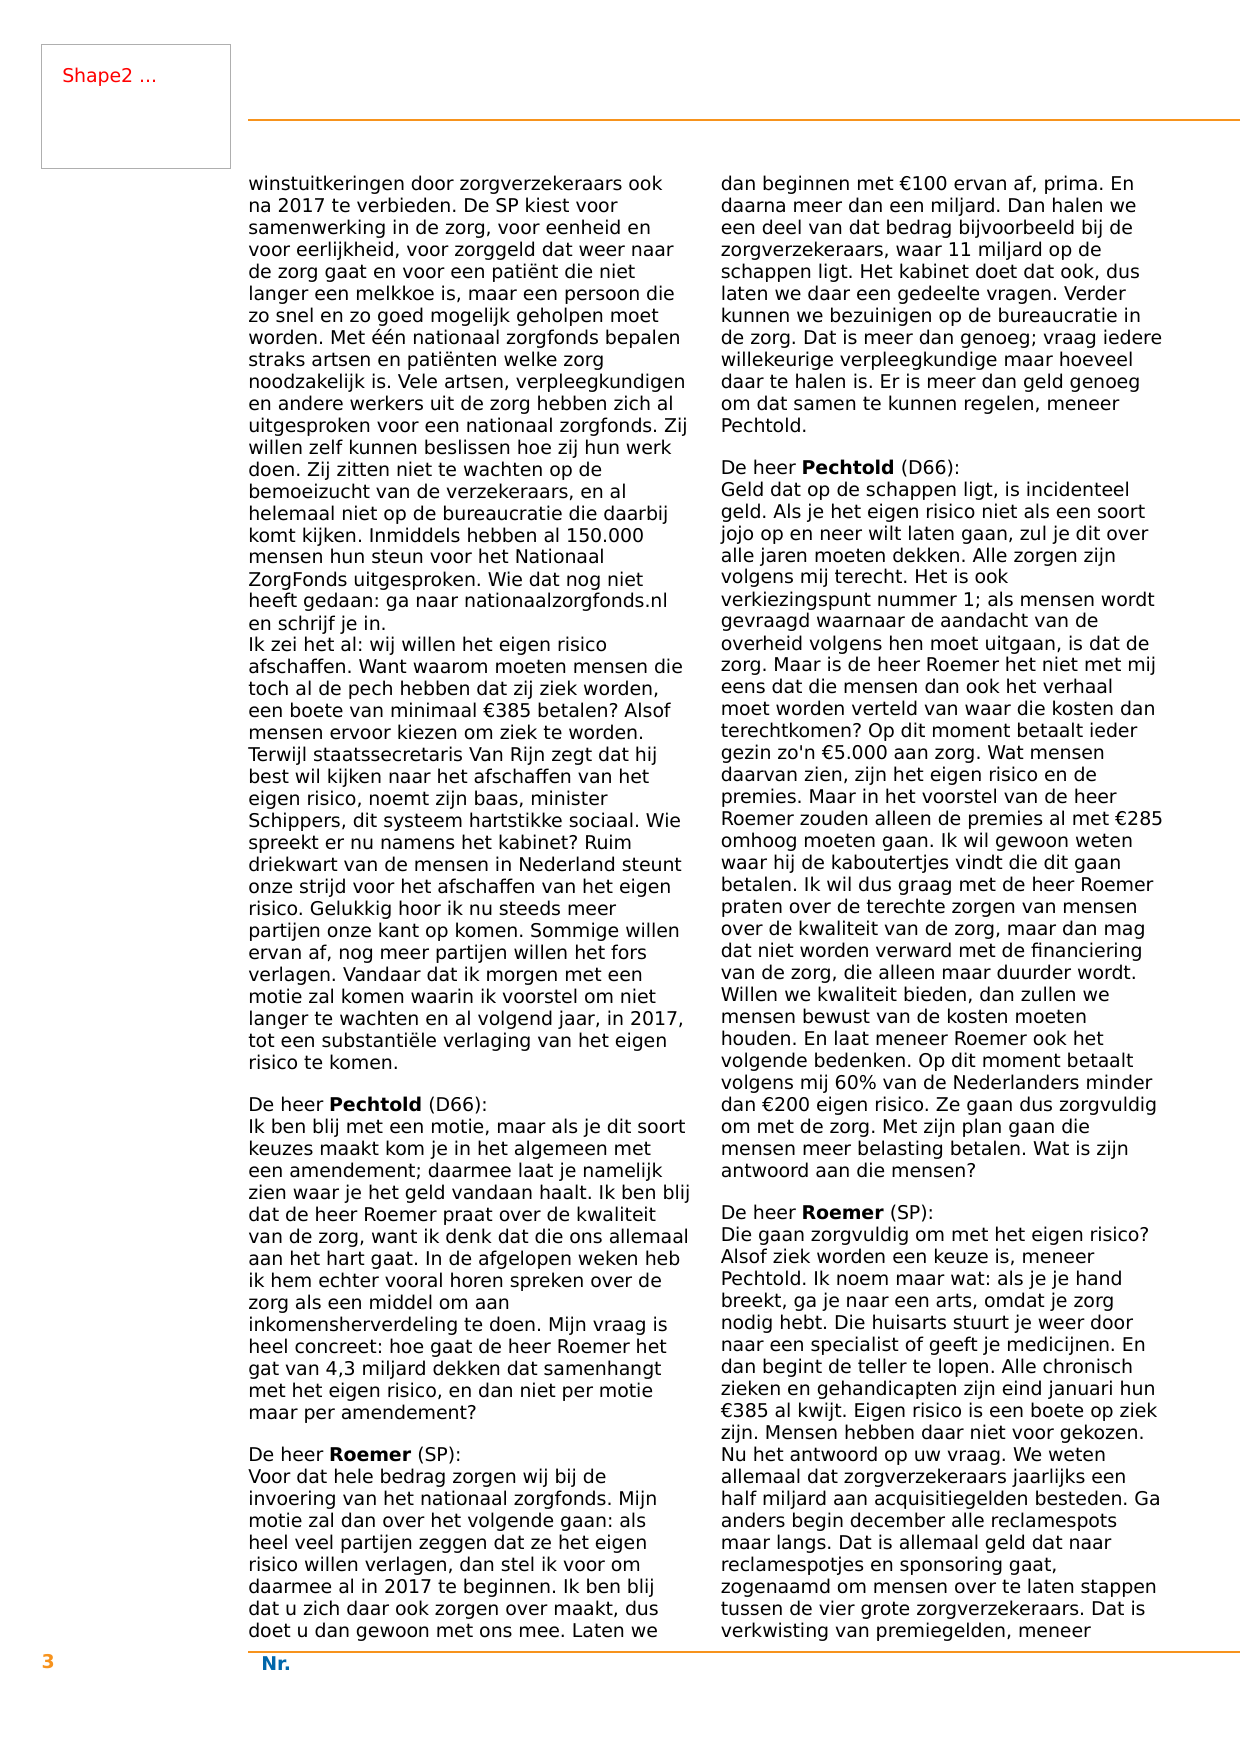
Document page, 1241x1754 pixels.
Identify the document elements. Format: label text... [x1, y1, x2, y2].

text Nu het antwoord op uw vraag. We weten allemaal dat zorgverzekeraars jaarlijks een half miljard aan acquisitiegelden besteden. Ga anders begin december alle reclamespots maar langs. Dat is allemaal geld dat naar reclamespotjes en sponsoring gaat, zogenaamd om mensen over te laten stappen tussen de vier grote zorgverzekeraars. Dat is verkwisting van premiegelden, meneer [721, 1444, 1163, 1641]
text De heer Roemer (SP): [721, 1202, 1163, 1224]
text dan beginnen met €100 ervan af, prima. En daarna meer dan een miljard. Dan halen we een deel van dat bedrag bijvoorbeeld bij de zorgverzekeraars, waar 11 miljard op de schappen ligt. Het kabinet doet dat ook, dus laten we daar een gedeelte vragen. Verder kunnen we bezuinigen op de bureaucratie in de zorg. Dat is meer dan genoeg; vraag iedere willekeurige verpleegkundige maar hoeveel daar te halen is. Er is meer dan geld genoeg om dat samen te kunnen regelen, meneer Pechtold. [721, 173, 1163, 437]
text De heer Pechtold (D66): [721, 457, 1163, 478]
text Geld dat op de schappen ligt, is incidenteel geld. Als je het eigen risico niet als een soort jojo op en neer wilt laten gaan, zul je dit over alle jaren moeten dekken. Alle zorgen zijn volgens mij terecht. Het is ook verkiezingspunt nummer 1; als mensen wordt gevraagd waarnaar de aandacht van de overheid volgens hen moet uitgaan, is dat de zorg. Maar is de heer Roemer het niet met mij eens dat die mensen dan ook het verhaal moet worden verteld van waar die kosten dan terechtkomen? Op dit moment betaalt ieder gezin zo'n €5.000 aan zorg. Wat mensen daarvan zien, zijn het eigen risico en de premies. Maar in het voorstel van de heer Roemer zouden alleen de premies al met €285 omhoog moeten gaan. Ik wil gewoon weten waar hij de kaboutertjes vindt die dit gaan betalen. Ik wil dus graag met de heer Roemer praten over de terechte zorgen van mensen over de kwaliteit van de zorg, maar dan mag dat niet worden verward met de financiering van de zorg, die alleen maar duurder wordt. Willen we kwaliteit bieden, dan zullen we mensen bewust van de kosten moeten houden. En laat meneer Roemer ook het volgende bedenken. Op dit moment betaalt volgens mij 60% van de Nederlanders minder dan €200 eigen risico. Ze gaan dus zorgvuldig om met de zorg. Met zijn plan gaan die mensen meer belasting betalen. Wat is zijn antwoord aan die mensen? [721, 478, 1163, 1182]
text winstuitkeringen door zorgverzekeraars ook na 2017 te verbieden. De SP kiest voor samenwerking in de zorg, voor eenheid en voor eerlijkheid, voor zorggeld dat weer naar de zorg gaat en voor een patiënt die niet langer een melkkoe is, maar een persoon die zo snel en zo goed mogelijk geholpen moet worden. Met één nationaal zorgfonds bepalen straks artsen en patiënten welke zorg noodzakelijk is. Vele artsen, verpleegkundigen en andere werkers uit de zorg hebben zich al uitgesproken voor een nationaal zorgfonds. Zij willen zelf kunnen beslissen hoe zij hun werk doen. Zij zitten niet te wachten op de bemoeizucht van de verzekeraars, en al helemaal niet op de bureaucratie die daarbij komt kijken. Inmiddels hebben al 150.000 mensen hun steun voor het Nationaal ZorgFonds uitgesproken. Wie dat nog niet heeft gedaan: ga naar nationaalzorgfonds.nl en schrijf je in. [248, 173, 691, 634]
text Die gaan zorgvuldig om met het eigen risico? Alsof ziek worden een keuze is, meneer Pechtold. Ik noem maar wat: als je je hand breekt, ga je naar een arts, omdat je zorg nodig hebt. Die huisarts stuurt je weer door naar een specialist of geeft je medicijnen. En dan begint de teller te lopen. Alle chronisch zieken en gehandicapten zijn eind januari hun €385 al kwijt. Eigen risico is een boete op ziek zijn. Mensen hebben daar niet voor gekozen. [721, 1224, 1163, 1444]
text De heer Pechtold (D66): [248, 1094, 691, 1116]
text Voor dat hele bedrag zorgen wij bij de invoering van het nationaal zorgfonds. Mijn motie zal dan over het volgende gaan: als heel veel partijen zeggen dat ze het eigen risico willen verlagen, dan stel ik voor om daarmee al in 2017 te beginnen. Ik ben blij dat u zich daar ook zorgen over maakt, dus doet u dan gewoon met ons mee. Laten we [248, 1466, 691, 1641]
text Ik zei het al: wij willen het eigen risico afschaffen. Want waarom moeten mensen die toch al de pech hebben dat zij ziek worden, een boete van minimaal €385 betalen? Alsof mensen ervoor kiezen om ziek te worden. Terwijl staatssecretaris Van Rijn zegt dat hij best wil kijken naar het afschaffen van het eigen risico, noemt zijn baas, minister Schippers, dit systeem hartstikke sociaal. Wie spreekt er nu namens het kabinet? Ruim driekwart van de mensen in Nederland steunt onze strijd voor het afschaffen van het eigen risico. Gelukkig hoor ik nu steeds meer partijen onze kant op komen. Sommige willen ervan af, nog meer partijen willen het fors verlagen. Vandaar dat ik morgen met een motie zal komen waarin ik voorstel om niet langer te wachten en al volgend jaar, in 2017, tot een substantiële verlaging van het eigen risico te komen. [248, 634, 691, 1074]
text De heer Roemer (SP): [248, 1444, 691, 1466]
text Ik ben blij met een motie, maar als je dit soort keuzes maakt kom je in het algemeen met een amendement; daarmee laat je namelijk zien waar je het geld vandaan haalt. Ik ben blij dat de heer Roemer praat over de kwaliteit van de zorg, want ik denk dat die ons allemaal aan het hart gaat. In de afgelopen weken heb ik hem echter vooral horen spreken over de zorg als een middel om aan inkomensherverdeling te doen. Mijn vraag is heel concreet: hoe gaat de heer Roemer het gat van 4,3 miljard dekken dat samenhangt met het eigen risico, en dan niet per motie maar per amendement? [248, 1116, 691, 1424]
